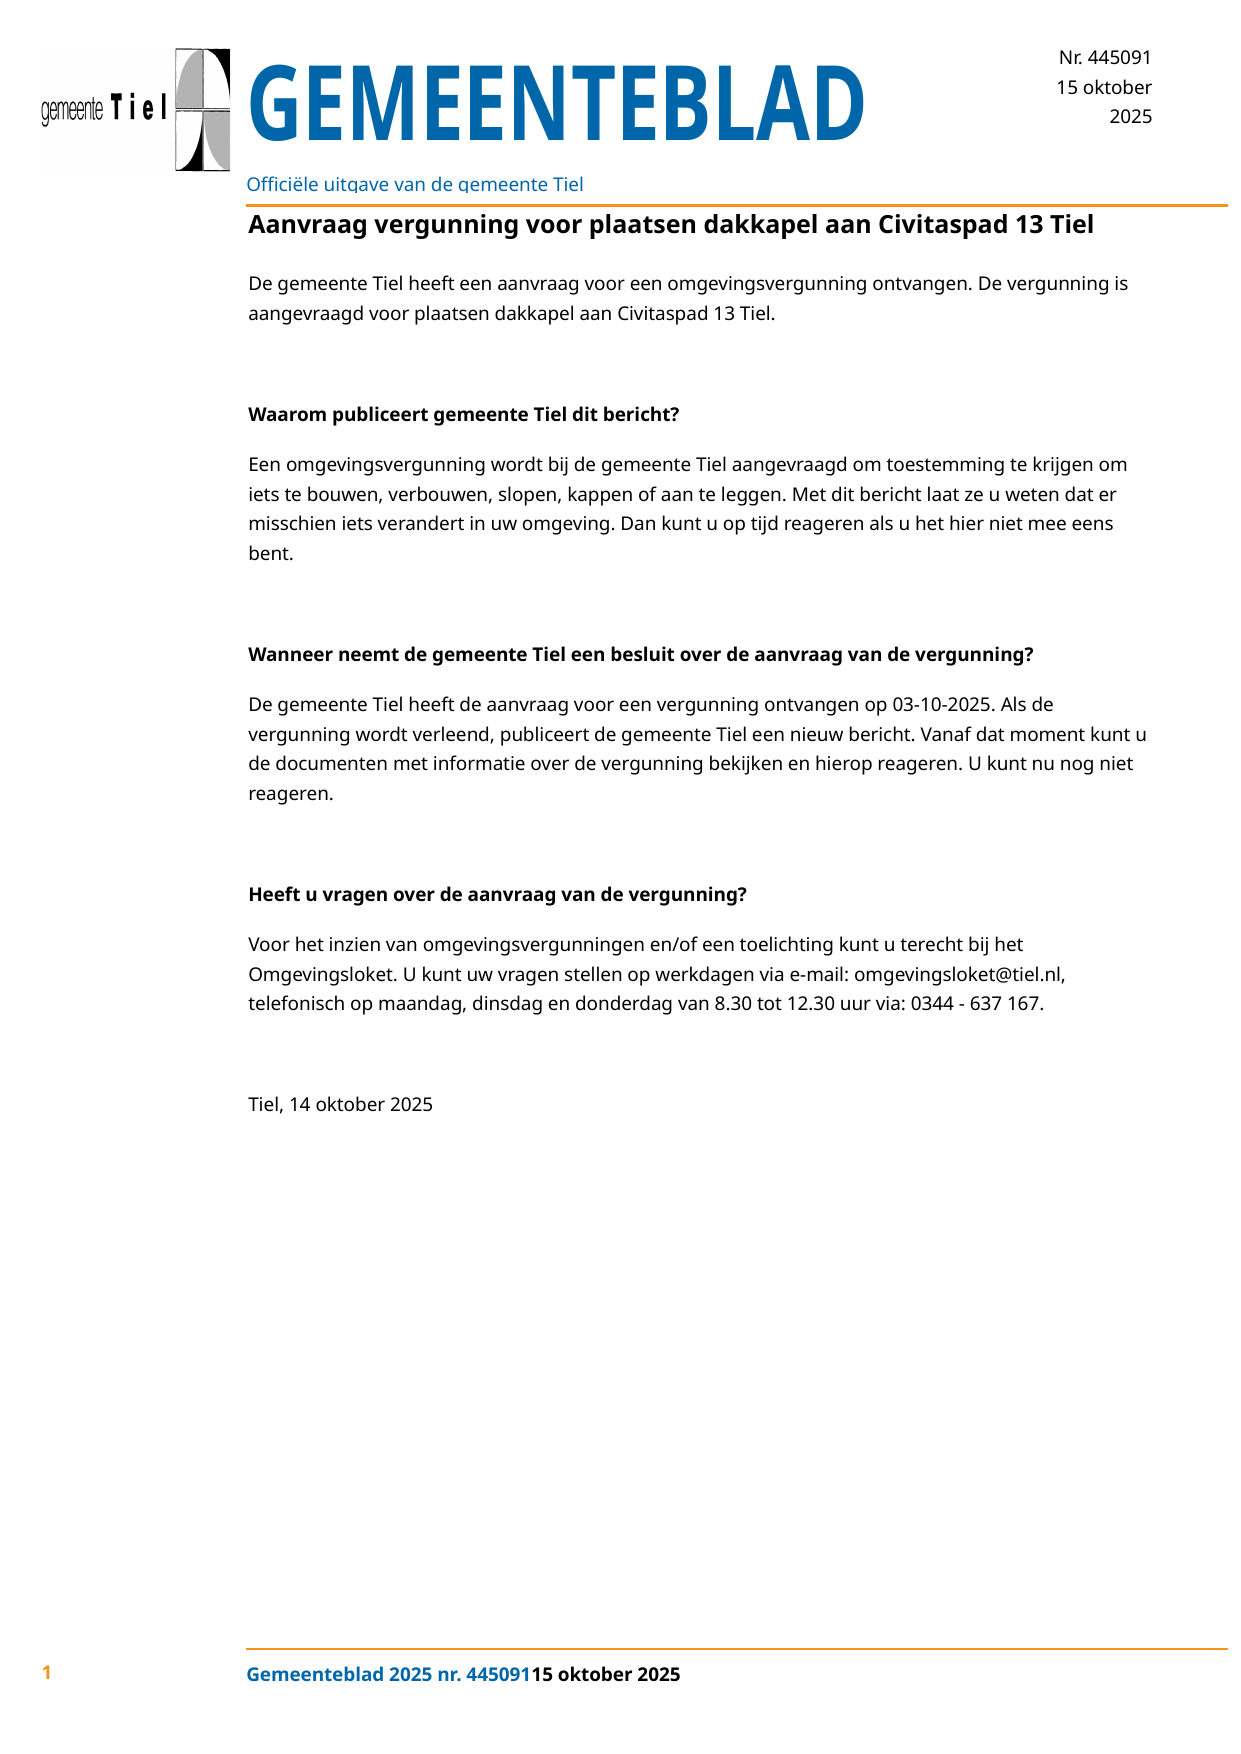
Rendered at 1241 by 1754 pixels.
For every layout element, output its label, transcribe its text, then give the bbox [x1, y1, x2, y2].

text Een omgevingsvergunning wordt bij de gemeente Tiel aangevraagd om toestemming te krijgen om iets te bouwen, verbouwen, slopen, kappen of aan te leggen. Met dit bericht laat ze u weten dat er misschien iets verandert in uw omgeving. Dan kunt u op tijd reageren als u het hier niet mee eens bent. [248, 451, 1152, 566]
text Aanvraag vergunning voor plaatsen dakkapel aan Civitaspad 13 Tiel [248, 207, 1152, 241]
text Wanneer neemt de gemeente Tiel een besluit over de aanvraag van de vergunning? [248, 641, 1152, 666]
text De gemeente Tiel heeft de aanvraag voor een vergunning ontvangen op 03-10-2025. Als de vergunning wordt verleend, publiceert de gemeente Tiel een nieuw bericht. Vanaf dat moment kunt u de documenten met informatie over de vergunning bekijken en hierop reageren. U kunt nu nog niet reageren. [248, 691, 1152, 806]
text Tiel, 14 oktober 2025 [248, 1091, 1152, 1117]
text Heeft u vragen over de aanvraag van de vergunning? [248, 881, 1152, 906]
picture [41, 47, 231, 172]
text Voor het inzien van omgevingsvergunningen en/of een toelichting kunt u terecht bij het Omgevingsloket. U kunt uw vragen stellen op werkdagen via e-mail: omgevingsloket@tiel.nl, telefonisch op maandag, dinsdag en donderdag van 8.30 tot 12.30 uur via: 0344 - 637 167. [248, 931, 1152, 1016]
text De gemeente Tiel heeft een aanvraag voor een omgevingsvergunning ontvangen. De vergunning is aangevraagd voor plaatsen dakkapel aan Civitaspad 13 Tiel. [248, 270, 1152, 326]
text Waarom publiceert gemeente Tiel dit bericht? [248, 401, 1152, 426]
